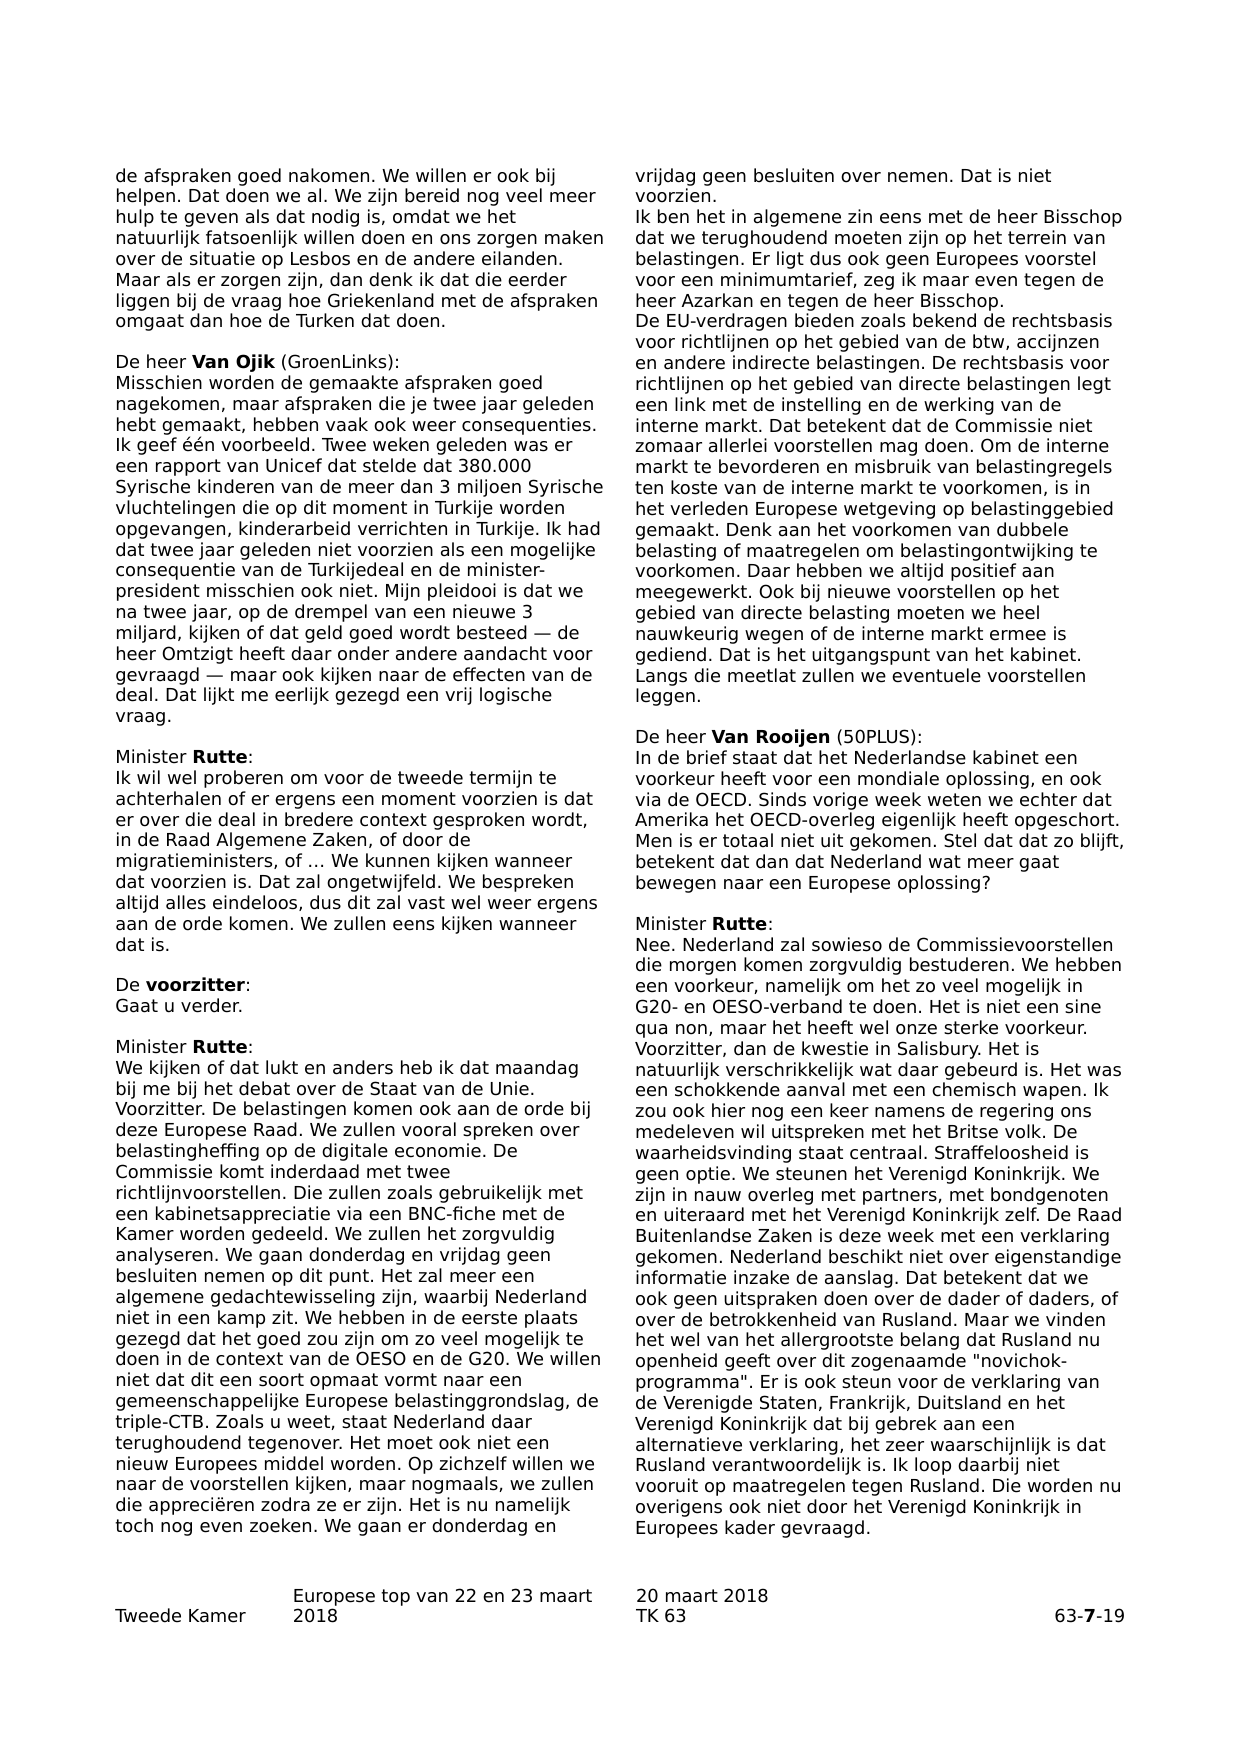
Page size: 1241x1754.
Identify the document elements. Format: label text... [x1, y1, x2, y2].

text Gaat u verder. [115, 996, 605, 1017]
text de afspraken goed nakomen. We willen er ook bij helpen. Dat doen we al. We zijn bereid nog veel meer hulp te geven als dat nodig is, omdat we het natuurlijk fatsoenlijk willen doen en ons zorgen maken over de situatie op Lesbos en de andere eilanden. Maar als er zorgen zijn, dan denk ik dat die eerder liggen bij de vraag hoe Griekenland met de afspraken omgaat dan hoe de Turken dat doen. [115, 165, 605, 332]
text De heer Van Rooijen (50PLUS): [635, 727, 1125, 748]
text We kijken of dat lukt en anders heb ik dat maandag bij me bij het debat over de Staat van de Unie. [115, 1057, 605, 1099]
text In de brief staat dat het Nederlandse kabinet een voorkeur heeft voor een mondiale oplossing, en ook via de OECD. Sinds vorige week weten we echter dat Amerika het OECD-overleg eigenlijk heeft opgeschort. Men is er totaal niet uit gekomen. Stel dat dat zo blijft, betekent dat dan dat Nederland wat meer gaat bewegen naar een Europese oplossing? [635, 748, 1125, 893]
text Nee. Nederland zal sowieso de Commissievoorstellen die morgen komen zorgvuldig bestuderen. We hebben een voorkeur, namelijk om het zo veel mogelijk in G20- en OESO-verband te doen. Het is niet een sine qua non, maar het heeft wel onze sterke voorkeur. [635, 934, 1125, 1038]
text vrijdag geen besluiten over nemen. Dat is niet voorzien. [635, 165, 1125, 207]
text Ik ben het in algemene zin eens met de heer Bisschop dat we terughoudend moeten zijn op het terrein van belastingen. Er ligt dus ook geen Europees voorstel voor een minimumtarief, zeg ik maar even tegen de heer Azarkan en tegen de heer Bisschop. [635, 207, 1125, 311]
text Voorzitter. De belastingen komen ook aan de orde bij deze Europese Raad. We zullen vooral spreken over belastingheffing op de digitale economie. De Commissie komt inderdaad met twee richtlijnvoorstellen. Die zullen zoals gebruikelijk met een kabinetsappreciatie via een BNC-fiche met de Kamer worden gedeeld. We zullen het zorgvuldig analyseren. We gaan donderdag en vrijdag geen besluiten nemen op dit punt. Het zal meer een algemene gedachtewisseling zijn, waarbij Nederland niet in een kamp zit. We hebben in de eerste plaats gezegd dat het goed zou zijn om zo veel mogelijk te doen in de context van de OESO en de G20. We willen niet dat dit een soort opmaat vormt naar een gemeenschappelijke Europese belastinggrondslag, de triple-CTB. Zoals u weet, staat Nederland daar terughoudend tegenover. Het moet ook niet een nieuw Europees middel worden. Op zichzelf willen we naar de voorstellen kijken, maar nogmaals, we zullen die appreciëren zodra ze er zijn. Het is nu namelijk toch nog even zoeken. We gaan er donderdag en [115, 1099, 605, 1537]
text Misschien worden de gemaakte afspraken goed nagekomen, maar afspraken die je twee jaar geleden hebt gemaakt, hebben vaak ook weer consequenties. Ik geef één voorbeeld. Twee weken geleden was er een rapport van Unicef dat stelde dat 380.000 Syrische kinderen van de meer dan 3 miljoen Syrische vluchtelingen die op dit moment in Turkije worden opgevangen, kinderarbeid verrichten in Turkije. Ik had dat twee jaar geleden niet voorzien als een mogelijke consequentie van de Turkijedeal en de minister-president misschien ook niet. Mijn pleidooi is dat we na twee jaar, op de drempel van een nieuwe 3 miljard, kijken of dat geld goed wordt besteed — de heer Omtzigt heeft daar onder andere aandacht voor gevraagd — maar ook kijken naar de effecten van de deal. Dat lijkt me eerlijk gezegd een vrij logische vraag. [115, 373, 605, 727]
text Minister Rutte: [115, 1037, 605, 1057]
text Voorzitter, dan de kwestie in Salisbury. Het is natuurlijk verschrikkelijk wat daar gebeurd is. Het was een schokkende aanval met een chemisch wapen. Ik zou ook hier nog een keer namens de regering ons medeleven wil uitspreken met het Britse volk. De waarheidsvinding staat centraal. Straffeloosheid is geen optie. We steunen het Verenigd Koninkrijk. We zijn in nauw overleg met partners, met bondgenoten en uiteraard met het Verenigd Koninkrijk zelf. De Raad Buitenlandse Zaken is deze week met een verklaring gekomen. Nederland beschikt niet over eigenstandige informatie inzake de aanslag. Dat betekent dat we ook geen uitspraken doen over de dader of daders, of over de betrokkenheid van Rusland. Maar we vinden het wel van het allergrootste belang dat Rusland nu openheid geeft over dit zogenaamde "novichok-programma". Er is ook steun voor de verklaring van de Verenigde Staten, Frankrijk, Duitsland en het Verenigd Koninkrijk dat bij gebrek aan een alternatieve verklaring, het zeer waarschijnlijk is dat Rusland verantwoordelijk is. Ik loop daarbij niet vooruit op maatregelen tegen Rusland. Die worden nu overigens ook niet door het Verenigd Koninkrijk in Europees kader gevraagd. [635, 1038, 1125, 1538]
text De EU-verdragen bieden zoals bekend de rechtsbasis voor richtlijnen op het gebied van de btw, accijnzen en andere indirecte belastingen. De rechtsbasis voor richtlijnen op het gebied van directe belastingen legt een link met de instelling en de werking van de interne markt. Dat betekent dat de Commissie niet zomaar allerlei voorstellen mag doen. Om de interne markt te bevorderen en misbruik van belastingregels ten koste van de interne markt te voorkomen, is in het verleden Europese wetgeving op belastinggebied gemaakt. Denk aan het voorkomen van dubbele belasting of maatregelen om belastingontwijking te voorkomen. Daar hebben we altijd positief aan meegewerkt. Ook bij nieuwe voorstellen op het gebied van directe belasting moeten we heel nauwkeurig wegen of de interne markt ermee is gediend. Dat is het uitgangspunt van het kabinet. Langs die meetlat zullen we eventuele voorstellen leggen. [635, 311, 1125, 707]
text Ik wil wel proberen om voor de tweede termijn te achterhalen of er ergens een moment voorzien is dat er over die deal in bredere context gesproken wordt, in de Raad Algemene Zaken, of door de migratieministers, of … We kunnen kijken wanneer dat voorzien is. Dat zal ongetwijfeld. We bespreken altijd alles eindeloos, dus dit zal vast wel weer ergens aan de orde komen. We zullen eens kijken wanneer dat is. [115, 768, 605, 955]
text Minister Rutte: [115, 747, 605, 768]
text De voorzitter: [115, 975, 605, 996]
text Minister Rutte: [635, 913, 1125, 934]
text De heer Van Ojik (GroenLinks): [115, 352, 605, 373]
